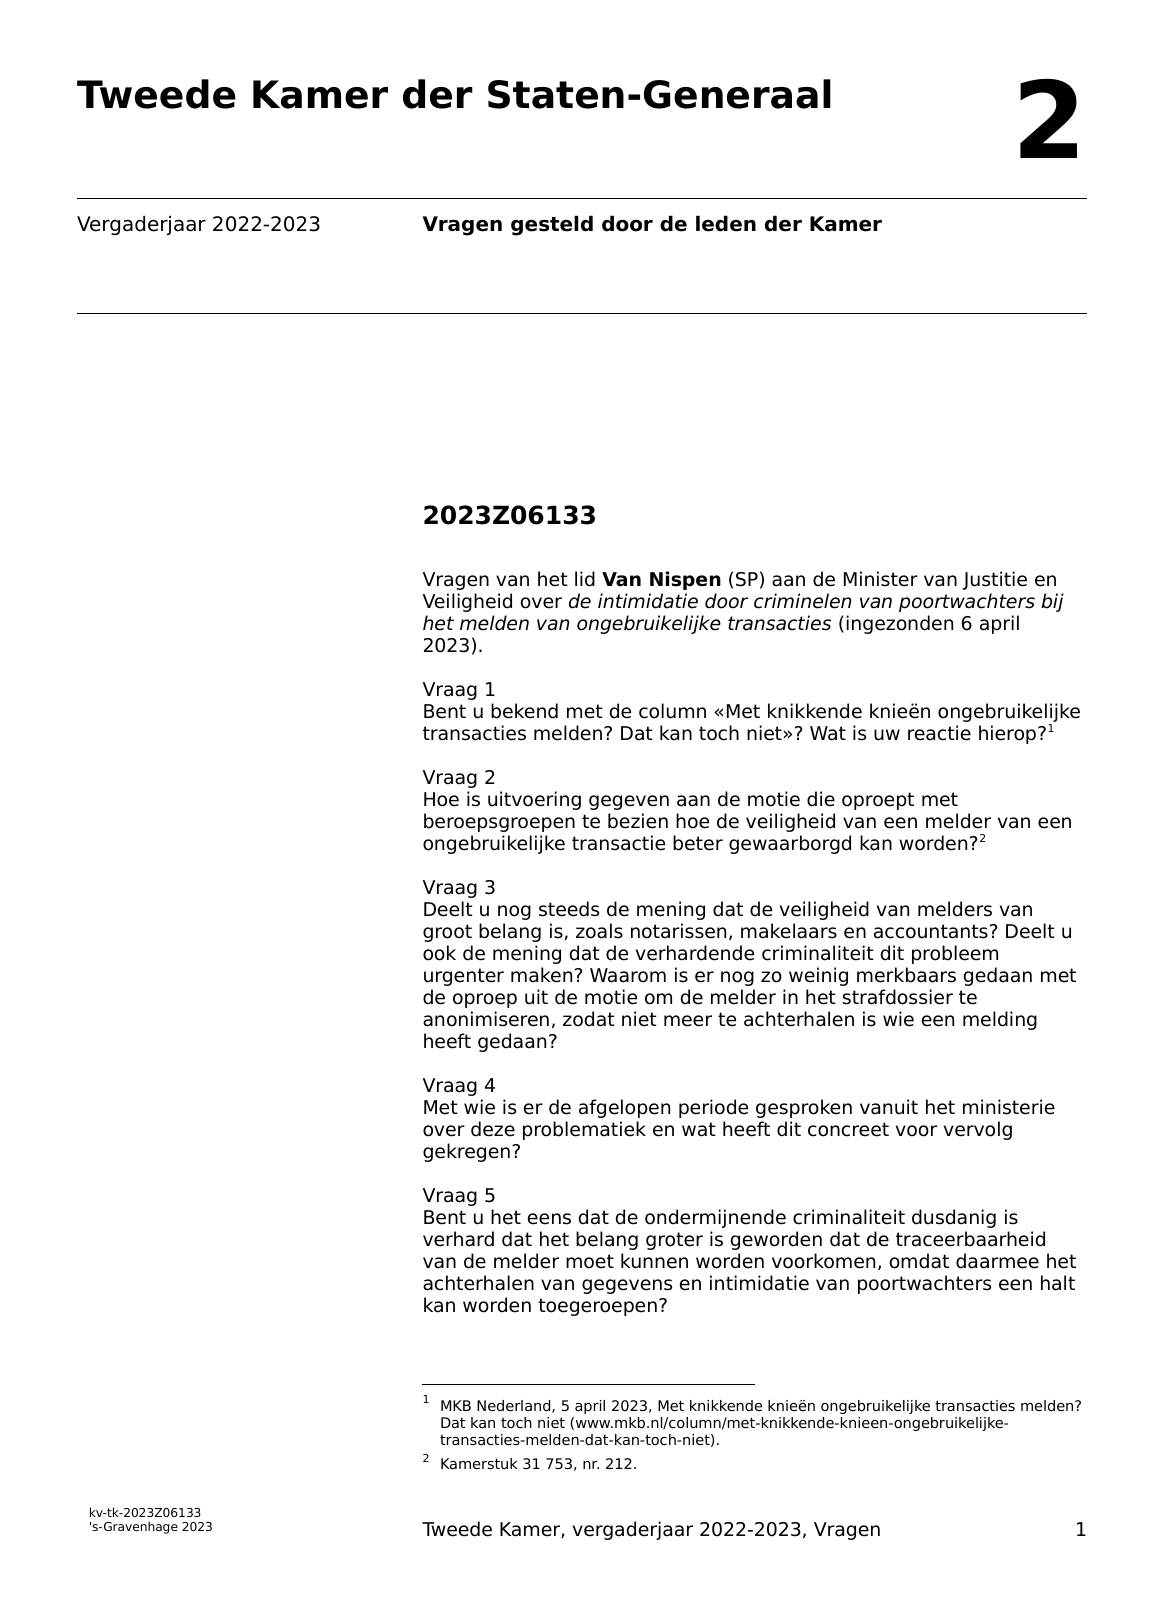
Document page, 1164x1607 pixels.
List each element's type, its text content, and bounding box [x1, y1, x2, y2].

text MKB Nederland, 5 april 2023, Met knikkende knieën ongebruikelijke transacties melden? Dat kan toch niet (www.mkb.nl/column/met-knikkende-knieen-ongebruikelijke-transacties-melden-dat-kan-toch-niet). [422, 1393, 1087, 1449]
text Hoe is uitvoering gegeven aan de motie die oproept met beroepsgroepen te bezien hoe de veiligheid van een melder van een ongebruikelijke transactie beter gewaarborgd kan worden? [422, 789, 1087, 855]
text Deelt u nog steeds de mening dat de veiligheid van melders van groot belang is, zoals notarissen, makelaars en accountants? Deelt u ook de mening dat de verhardende criminaliteit dit probleem urgenter maken? Waarom is er nog zo weinig merkbaars gedaan met de oproep uit de motie om de melder in het strafdossier te anonimiseren, zodat niet meer te achterhalen is wie een melding heeft gedaan? [422, 899, 1087, 1053]
table_cell Vragen gesteld door de leden der Kamer [422, 199, 1087, 313]
table_header Tweede Kamer der Staten-Generaal [77, 59, 886, 198]
text Vraag 2 [422, 767, 1087, 789]
text Met wie is er de afgelopen periode gesproken vanuit het ministerie over deze problematiek en wat heeft dit concreet voor vervolg gekregen? [422, 1097, 1087, 1163]
text Vraag 1 [422, 679, 1087, 701]
text Vraag 3 [422, 877, 1087, 899]
text Vragen van het lid Van Nispen (SP) aan de Minister van Justitie en Veiligheid over de intimidatie door criminelen van poortwachters bij het melden van ongebruikelijke transacties (ingezonden 6 april 2023). [422, 569, 1087, 657]
text Bent u bekend met de column «Met knikkende knieën ongebruikelijke transacties melden? Dat kan toch niet»? Wat is uw reactie hierop? [422, 701, 1087, 745]
table_header 2 [886, 59, 1087, 198]
table_cell Vergaderjaar 2022-2023 [77, 199, 422, 313]
text Bent u het eens dat de ondermijnende criminaliteit dusdanig is verhard dat het belang groter is geworden dat de traceerbaarheid van de melder moet kunnen worden voorkomen, omdat daarmee het achterhalen van gegevens en intimidatie van poortwachters een halt kan worden toegeroepen? [422, 1207, 1087, 1317]
text Kamerstuk 31 753, nr. 212. [422, 1452, 1087, 1474]
text kv-tk-2023Z06133 [88, 1506, 323, 1520]
text 2023Z06133 [422, 501, 1087, 531]
text Vraag 5 [422, 1185, 1087, 1207]
text Vraag 4 [422, 1075, 1087, 1097]
text 's-Gravenhage 2023 [88, 1520, 323, 1534]
